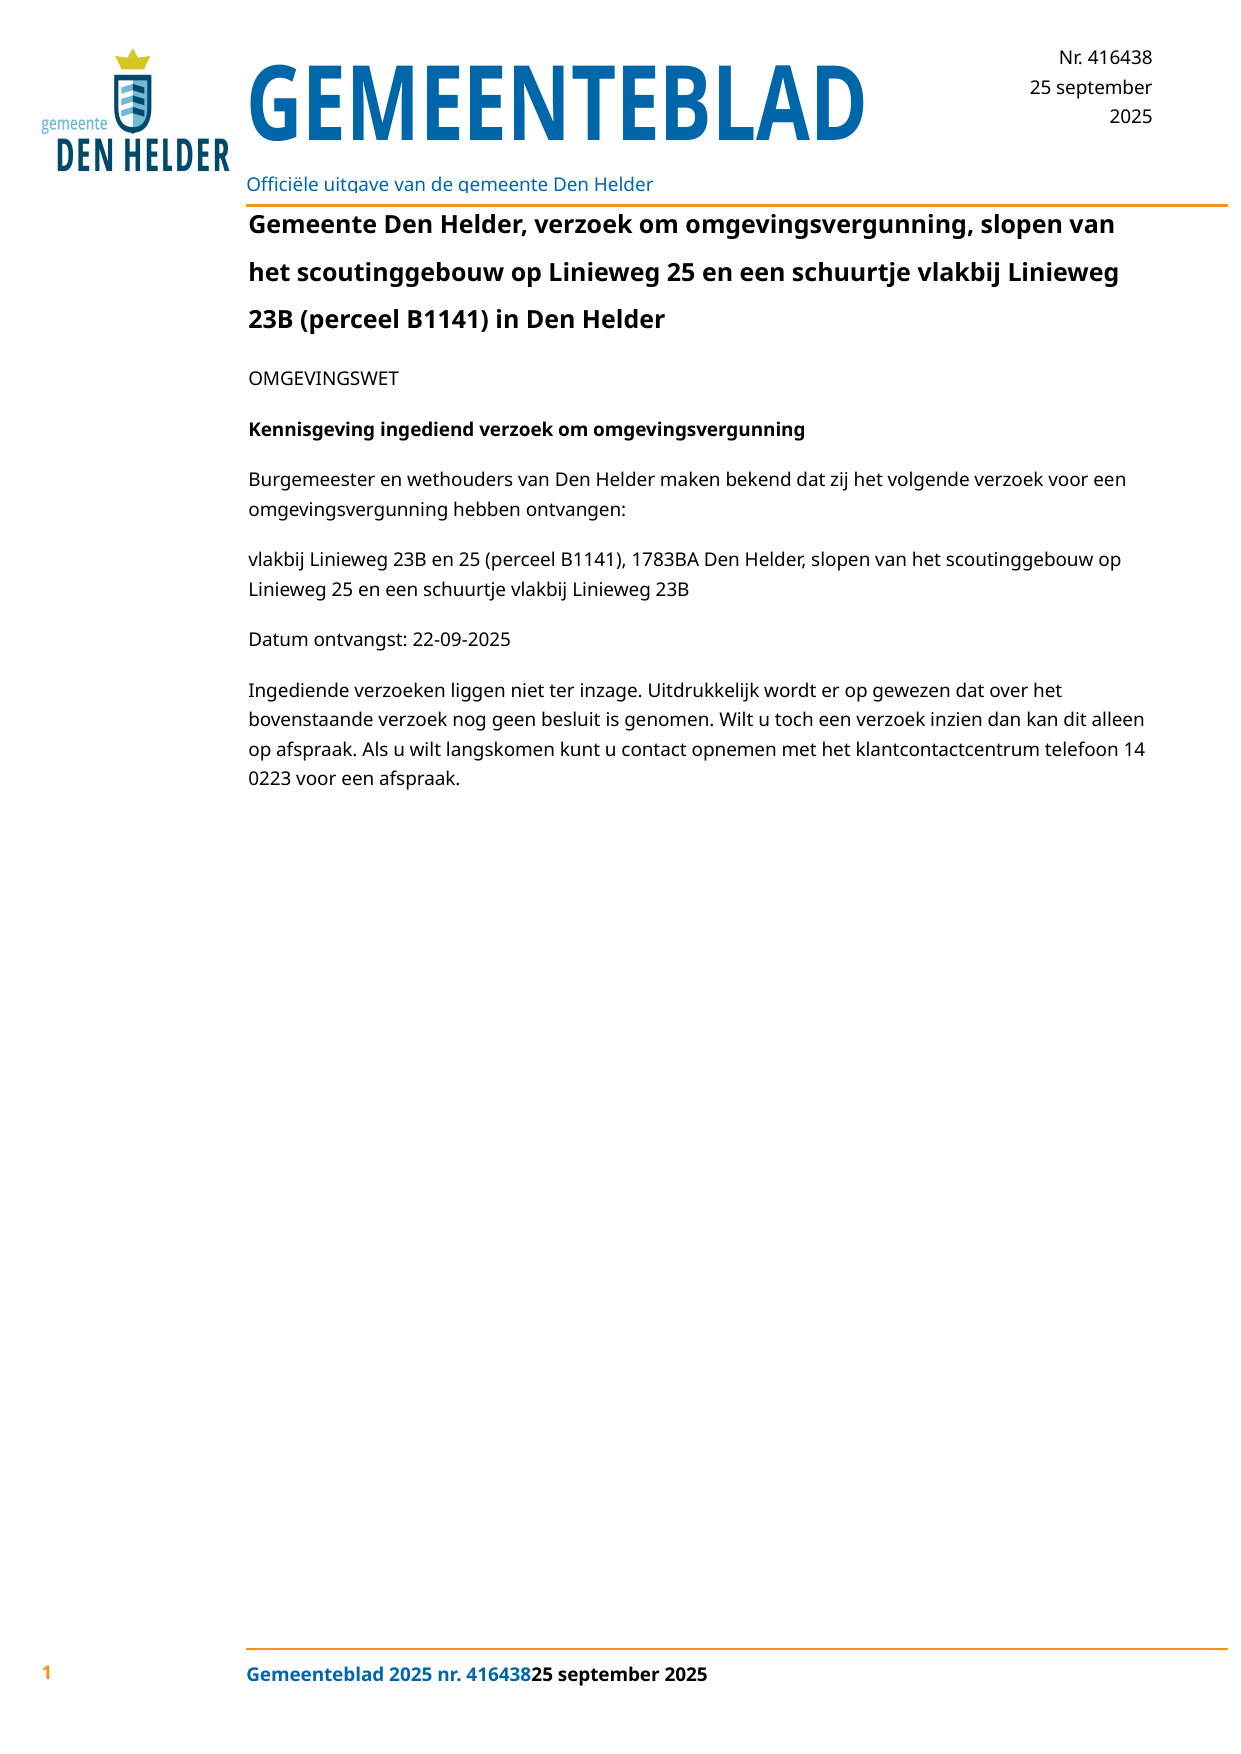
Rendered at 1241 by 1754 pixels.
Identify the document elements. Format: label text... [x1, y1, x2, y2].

picture [130, 157, 135, 172]
picture [63, 144, 68, 165]
text Ingediende verzoeken liggen niet ter inzage. Uitdrukkelijk wordt er op gewezen dat over het bovenstaande verzoek nog geen besluit is genomen. Wilt u toch een verzoek inzien dan kan dit alleen op afspraak. Als u wilt langskomen kunt u contact opnemen met het klantcontactcentrum telefoon 14 0223 voor een afspraak. [248, 677, 1152, 791]
picture [220, 160, 224, 172]
text Datum ontvangst: 22-09-2025 [248, 626, 1152, 652]
picture [100, 154, 106, 172]
text Burgemeester en wethouders van Den Helder maken bekend dat zij het volgende verzoek voor een omgevingsvergunning hebben ontvangen: [248, 466, 1152, 522]
text vlakbij Linieweg 23B en 25 (perceel B1141), 1783BA Den Helder, slopen van het scoutinggebouw op Linieweg 25 en een schuurtje vlakbij Linieweg 23B [248, 546, 1152, 602]
picture [182, 144, 187, 165]
text Kennisgeving ingediend verzoek om omgevingsvergunning [248, 416, 1152, 442]
picture [41, 47, 231, 172]
text OMGEVINGSWET [248, 366, 1152, 391]
text Gemeente Den Helder, verzoek om omgevingsvergunning, slopen van het scoutinggebouw op Linieweg 25 en een schuurtje vlakbij Linieweg 23B (perceel B1141) in Den Helder [248, 207, 1152, 336]
